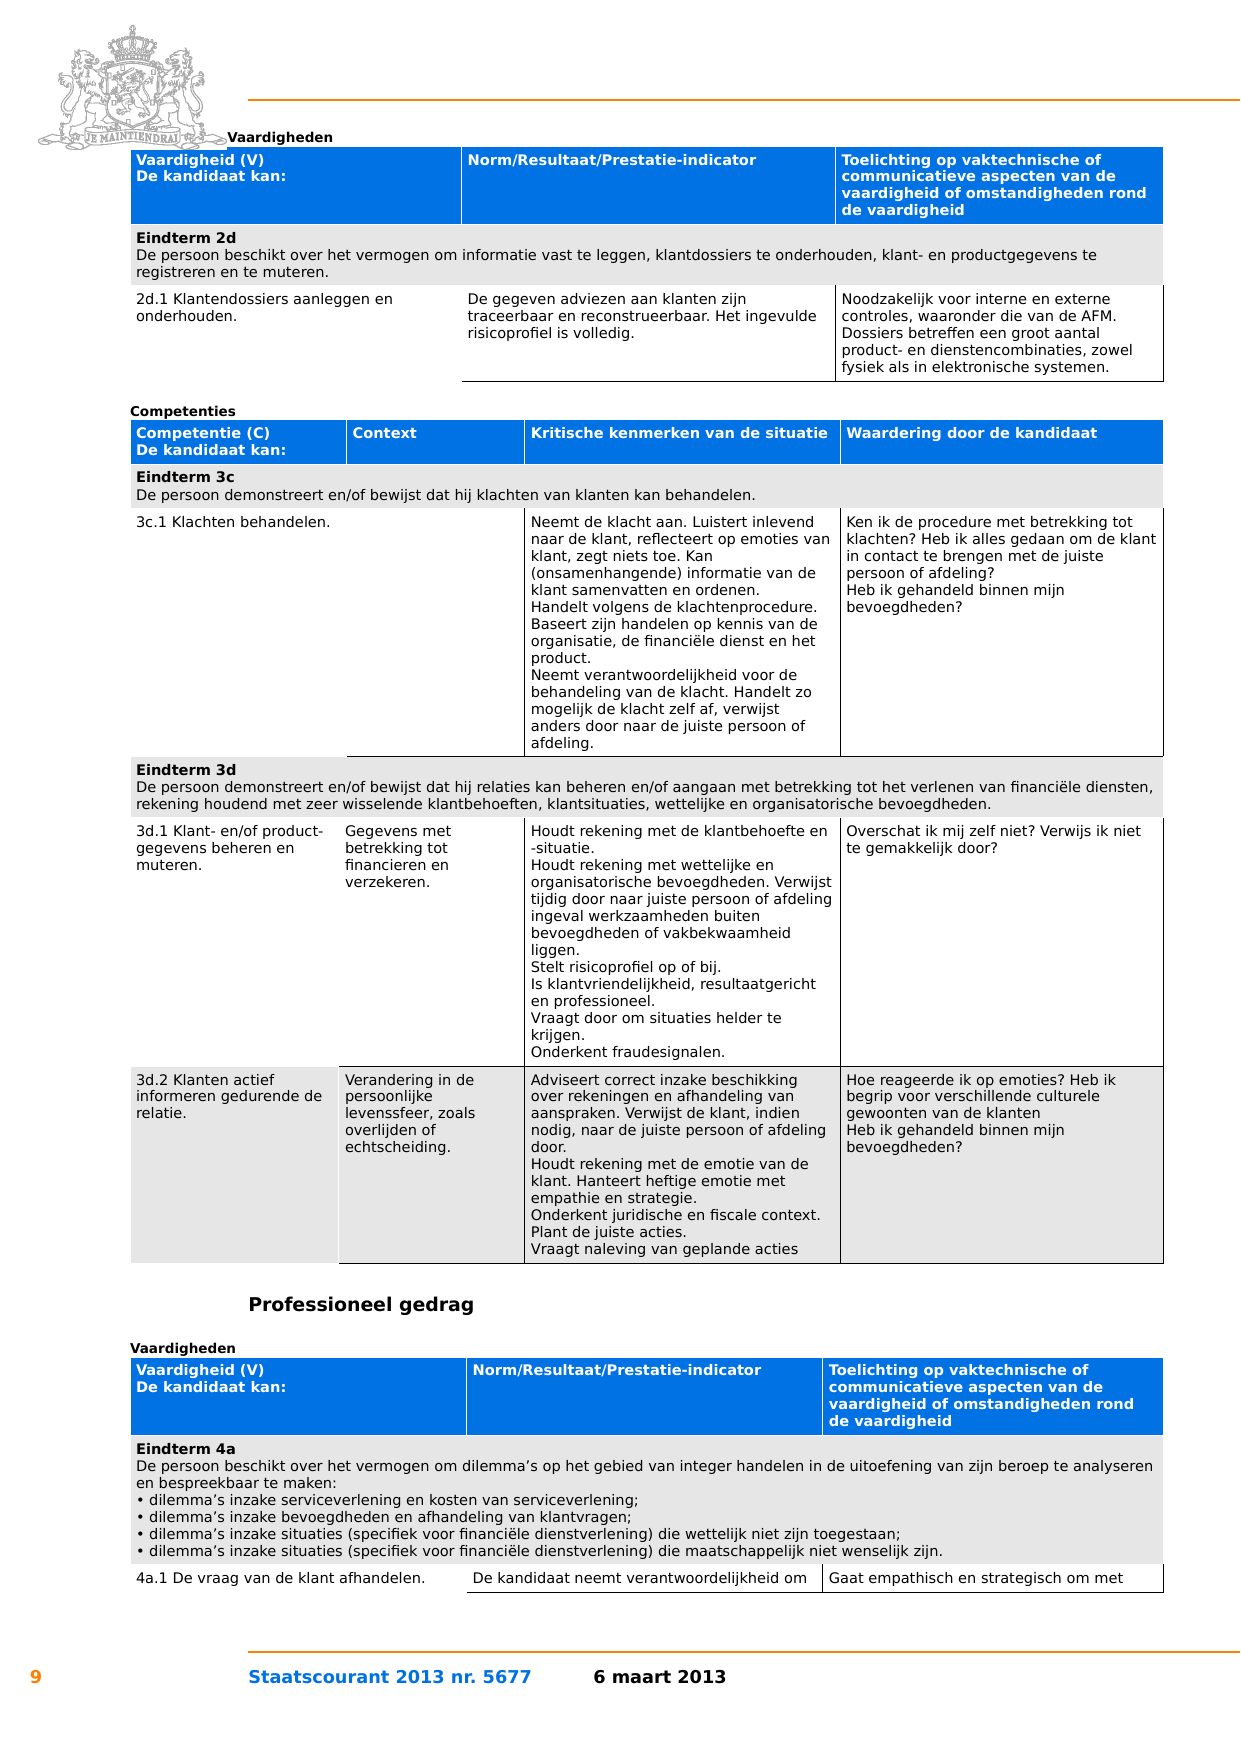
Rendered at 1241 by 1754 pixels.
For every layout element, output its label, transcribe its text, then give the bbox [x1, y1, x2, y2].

table_cell Competentie (C) De kandidaat kan: [131, 420, 346, 464]
table_cell Houdt rekening met de klantbehoefte en -situatie. Houdt rekening met wettelijke en organisatorische bevoegdheden. Verwijst tijdig door naar juiste persoon of afdeling ingeval werkzaamheden buiten bevoegdheden of vakbekwaamheid liggen. Stelt risicoprofiel op of bij. Is klantvriendelijkheid, resultaatgericht en professioneel. Vraagt door om situaties helder te krijgen. Onderkent fraudesignalen. [525, 819, 840, 1066]
table_cell De kandidaat neemt verantwoordelijkheid om [467, 1565, 822, 1592]
table_cell Kritische kenmerken van de situatie [525, 420, 840, 464]
table_header Vaardigheden [130, 1341, 1163, 1357]
table_cell Norm/Resultaat/Prestatie-indicator [467, 1358, 822, 1435]
table_cell 2d.1 Klantendossiers aanleggen en onderhouden. [131, 286, 461, 381]
table_cell 3c.1 Klachten behandelen. [131, 509, 346, 756]
table_cell Neemt de klacht aan. Luistert inlevend naar de klant, reflecteert op emoties van klant, zegt niets toe. Kan (onsamenhangende) informatie van de klant samenvatten en ordenen. Handelt volgens de klachtenprocedure. Baseert zijn handelen op kennis van de organisatie, de financiële dienst en het product. Neemt verantwoordelijkheid voor de behandeling van de klacht. Handelt zo mogelijk de klacht zelf af, verwijst anders door naar de juiste persoon of afdeling. [525, 509, 840, 756]
table_cell Eindterm 3d De persoon demonstreert en/of bewijst dat hij relaties kan beheren en/of aangaan met betrekking tot het verlenen van financiële diensten, rekening houdend met zeer wisselende klantbehoeften, klantsituaties, wettelijke en organisatorische bevoegdheden. [131, 757, 1163, 817]
table_cell De gegeven adviezen aan klanten zijn traceerbaar en reconstrueerbaar. Het ingevulde risicoprofiel is volledig. [462, 286, 835, 381]
table_cell 4a.1 De vraag van de klant afhandelen. [131, 1565, 466, 1592]
picture [38, 25, 227, 150]
table_header Vaardigheden [227, 130, 1163, 146]
table_cell Overschat ik mij zelf niet? Verwijs ik niet te gemakkelijk door? [841, 819, 1163, 1066]
table_cell Waardering door de kandidaat [841, 420, 1163, 464]
table_cell Vaardigheid (V) De kandidaat kan: [131, 1358, 466, 1435]
table_cell Toelichting op vaktechnische of communicatieve aspecten van de vaardigheid of omstandigheden rond de vaardigheid [823, 1358, 1163, 1435]
table_cell Hoe reageerde ik op emoties? Heb ik begrip voor verschillende culturele gewoonten van de klanten Heb ik gehandeld binnen mijn bevoegdheden? [841, 1067, 1163, 1263]
table_cell Norm/Resultaat/Prestatie-indicator [462, 147, 835, 224]
table_cell Eindterm 3c De persoon demonstreert en/of bewijst dat hij klachten van klanten kan behandelen. [131, 465, 1163, 508]
table_cell Toelichting op vaktechnische of communicatieve aspecten van de vaardigheid of omstandigheden rond de vaardigheid [836, 147, 1163, 224]
table_header Competenties [130, 404, 1163, 419]
table_cell Vaardigheid (V) De kandidaat kan: [131, 147, 461, 224]
table_cell Gaat empathisch en strategisch om met [823, 1565, 1163, 1592]
table_cell Noodzakelijk voor interne en externe controles, waaronder die van de AFM. Dossiers betreffen een groot aantal product- en dienstencombinaties, zowel fysiek als in elektronische systemen. [836, 286, 1163, 381]
table_cell Ken ik de procedure met betrekking tot klachten? Heb ik alles gedaan om de klant in contact te brengen met de juiste persoon of afdeling? Heb ik gehandeld binnen mijn bevoegdheden? [841, 509, 1163, 756]
table_cell 3d.2 Klanten actief informeren gedurende de relatie. [131, 1067, 338, 1263]
table_cell 3d.1 Klant- en/of product-gegevens beheren en muteren. [131, 819, 338, 1066]
table_cell Context [347, 420, 524, 464]
table_cell Adviseert correct inzake beschikking over rekeningen en afhandeling van aanspraken. Verwijst de klant, indien nodig, naar de juiste persoon of afdeling door. Houdt rekening met de emotie van de klant. Hanteert heftige emotie met empathie en strategie. Onderkent juridische en fiscale context. Plant de juiste acties. Vraagt naleving van geplande acties [525, 1067, 840, 1263]
table_cell Eindterm 4a De persoon beschikt over het vermogen om dilemma’s op het gebied van integer handelen in de uitoefening van zijn beroep te analyseren en bespreekbaar te maken: • dilemma’s inzake serviceverlening en kosten van serviceverlening; • dilemma’s inzake bevoegdheden en afhandeling van klantvragen; • dilemma’s inzake situaties (specifiek voor financiële dienstverlening) die wettelijk niet zijn toegestaan; • dilemma’s inzake situaties (specifiek voor financiële dienstverlening) die maatschappelijk niet wenselijk zijn. [131, 1436, 1163, 1564]
subtitle Professioneel gedrag [248, 1294, 1163, 1316]
table_cell Gegevens met betrekking tot financieren en verzekeren. [339, 819, 524, 1066]
table_cell [347, 509, 524, 756]
table_cell Verandering in de persoonlijke levenssfeer, zoals overlijden of echtscheiding. [339, 1067, 524, 1263]
table_cell Eindterm 2d De persoon beschikt over het vermogen om informatie vast te leggen, klantdossiers te onderhouden, klant- en productgegevens te registreren en te muteren. [131, 225, 1163, 285]
